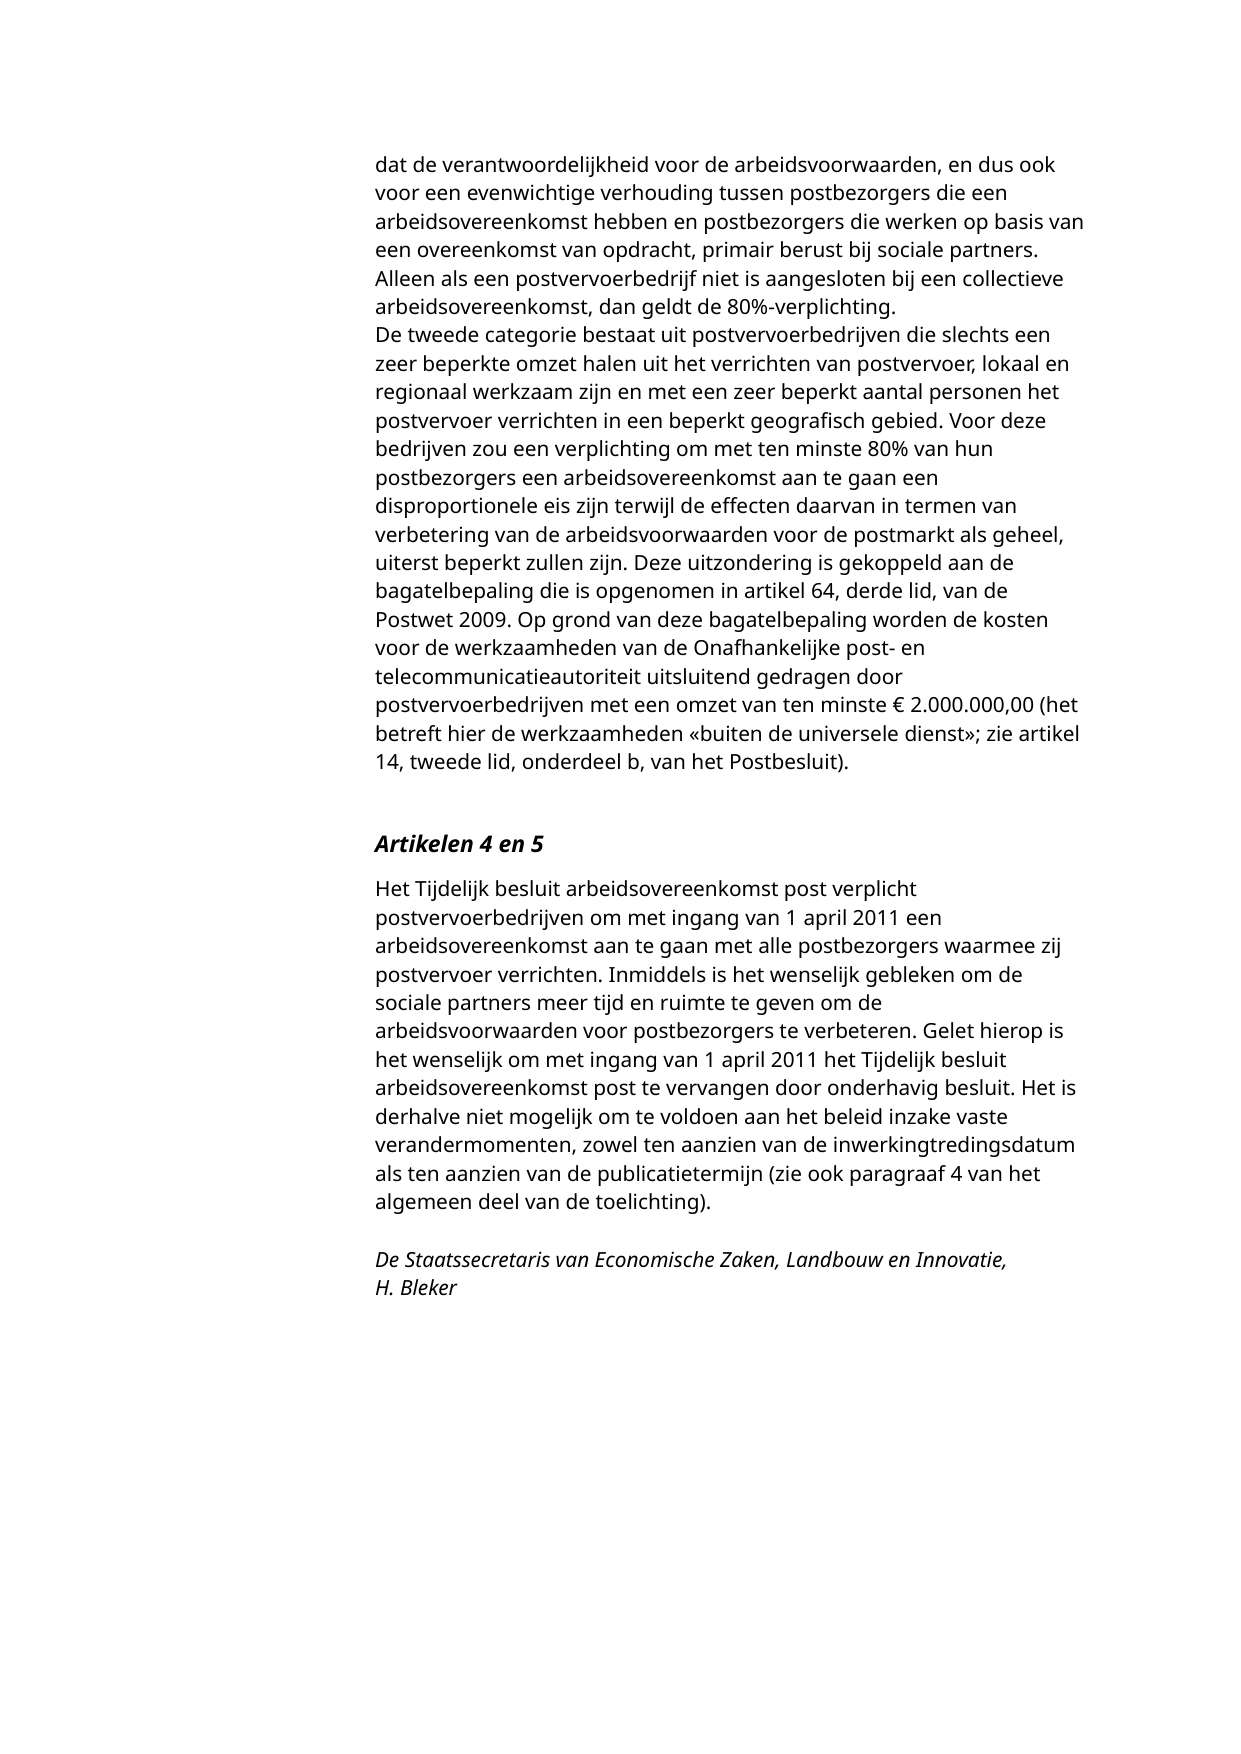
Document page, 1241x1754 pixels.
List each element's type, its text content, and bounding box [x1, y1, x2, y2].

text De tweede categorie bestaat uit postvervoerbedrijven die slechts een zeer beperkte omzet halen uit het verrichten van postvervoer, lokaal en regionaal werkzaam zijn en met een zeer beperkt aantal personen het postvervoer verrichten in een beperkt geografisch gebied. Voor deze bedrijven zou een verplichting om met ten minste 80% van hun postbezorgers een arbeidsovereenkomst aan te gaan een disproportionele eis zijn terwijl de effecten daarvan in termen van verbetering van de arbeidsvoorwaarden voor de postmarkt als geheel, uiterst beperkt zullen zijn. Deze uitzondering is gekoppeld aan de bagatelbepaling die is opgenomen in artikel 64, derde lid, van de Postwet 2009. Op grond van deze bagatelbepaling worden de kosten voor de werkzaamheden van de Onafhankelijke post- en telecommunicatieautoriteit uitsluitend gedragen door postvervoerbedrijven met een omzet van ten minste € 2.000.000,00 (het betreft hier de werkzaamheden «buiten de universele dienst»; zie artikel 14, tweede lid, onderdeel b, van het Postbesluit). [375, 321, 1090, 776]
text H. Bleker [375, 1273, 1090, 1302]
text Het Tijdelijk besluit arbeidsovereenkomst post verplicht postvervoerbedrijven om met ingang van 1 april 2011 een arbeidsovereenkomst aan te gaan met alle postbezorgers waarmee zij postvervoer verrichten. Inmiddels is het wenselijk gebleken om de sociale partners meer tijd en ruimte te geven om de arbeidsvoorwaarden voor postbezorgers te verbeteren. Gelet hierop is het wenselijk om met ingang van 1 april 2011 het Tijdelijk besluit arbeidsovereenkomst post te vervangen door onderhavig besluit. Het is derhalve niet mogelijk om te voldoen aan het beleid inzake vaste verandermomenten, zowel ten aanzien van de inwerkingtredingsdatum als ten aanzien van de publicatietermijn (zie ook paragraaf 4 van het algemeen deel van de toelichting). [375, 874, 1090, 1216]
subtitle Artikelen 4 en 5 [375, 828, 1090, 859]
text dat de verantwoordelijkheid voor de arbeidsvoorwaarden, en dus ook voor een evenwichtige verhouding tussen postbezorgers die een arbeidsovereenkomst hebben en postbezorgers die werken op basis van een overeenkomst van opdracht, primair berust bij sociale partners. Alleen als een postvervoerbedrijf niet is aangesloten bij een collectieve arbeidsovereenkomst, dan geldt de 80%-verplichting. [375, 150, 1090, 321]
text De Staatssecretaris van Economische Zaken, Landbouw en Innovatie, [375, 1245, 1090, 1273]
